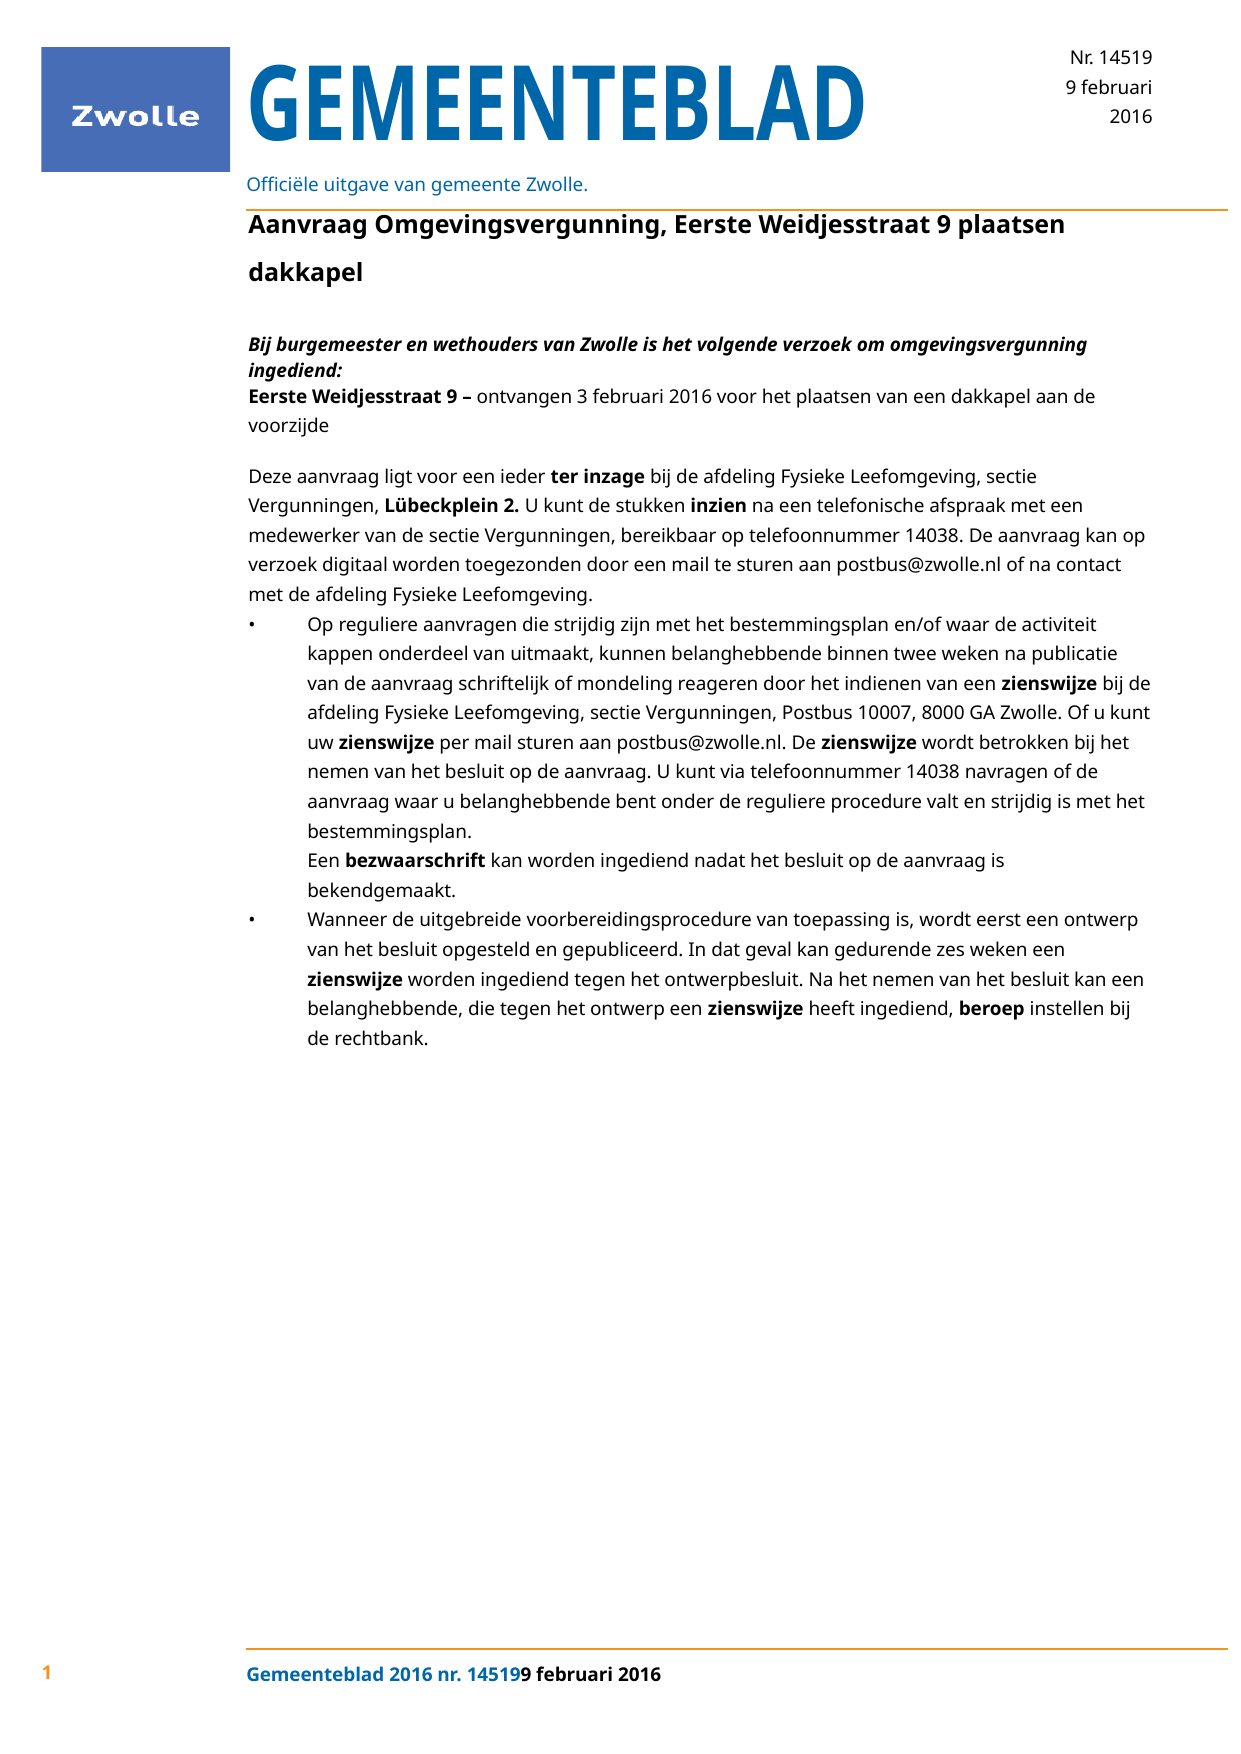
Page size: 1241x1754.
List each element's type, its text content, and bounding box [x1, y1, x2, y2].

text Deze aanvraag ligt voor een ieder ter inzage bij de afdeling Fysieke Leefomgeving, sectie Vergunningen, Lübeckplein 2. U kunt de stukken inzien na een telefonische afspraak met een medewerker van de sectie Vergunningen, bereikbaar op telefoonnummer 14038. De aanvraag kan op verzoek digitaal worden toegezonden door een mail te sturen aan postbus@zwolle.nl of na contact met de afdeling Fysieke Leefomgeving. [248, 463, 1152, 607]
list Wanneer de uitgebreide voorbereidingsprocedure van toepassing is, wordt eerst een ontwerp van het besluit opgesteld en gepubliceerd. In dat geval kan gedurende zes weken een zienswijze worden ingediend tegen het ontwerpbesluit. Na het nemen van het besluit kan een belanghebbende, die tegen het ontwerp een zienswijze heeft ingediend, beroep instellen bij de rechtbank. [248, 907, 1152, 1051]
text Aanvraag Omgevingsvergunning, Eerste Weidjesstraat 9 plaatsen dakkapel [248, 211, 1152, 288]
text Eerste Weidjesstraat 9 – ontvangen 3 februari 2016 voor het plaatsen van een dakkapel aan de voorzijde [248, 383, 1152, 438]
list Op reguliere aanvragen die strijdig zijn met het bestemmingsplan en/of waar de activiteit kappen onderdeel van uitmaakt, kunnen belanghebbende binnen twee weken na publicatie van de aanvraag schriftelijk of mondeling reageren door het indienen van een zienswijze bij de afdeling Fysieke Leefomgeving, sectie Vergunningen, Postbus 10007, 8000 GA Zwolle. Of u kunt uw zienswijze per mail sturen aan postbus@zwolle.nl. De zienswijze wordt betrokken bij het nemen van het besluit op de aanvraag. U kunt via telefoonnummer 14038 navragen of de aanvraag waar u belanghebbende bent onder de reguliere procedure valt en strijdig is met het bestemmingsplan. [248, 611, 1152, 844]
list Een bezwaarschrift kan worden ingediend nadat het besluit op de aanvraag is bekendgemaakt. [248, 847, 1152, 903]
picture [41, 47, 231, 172]
text Bij burgemeester en wethouders van Zwolle is het volgende verzoek om omgevingsvergunning ingediend: [248, 331, 1152, 383]
